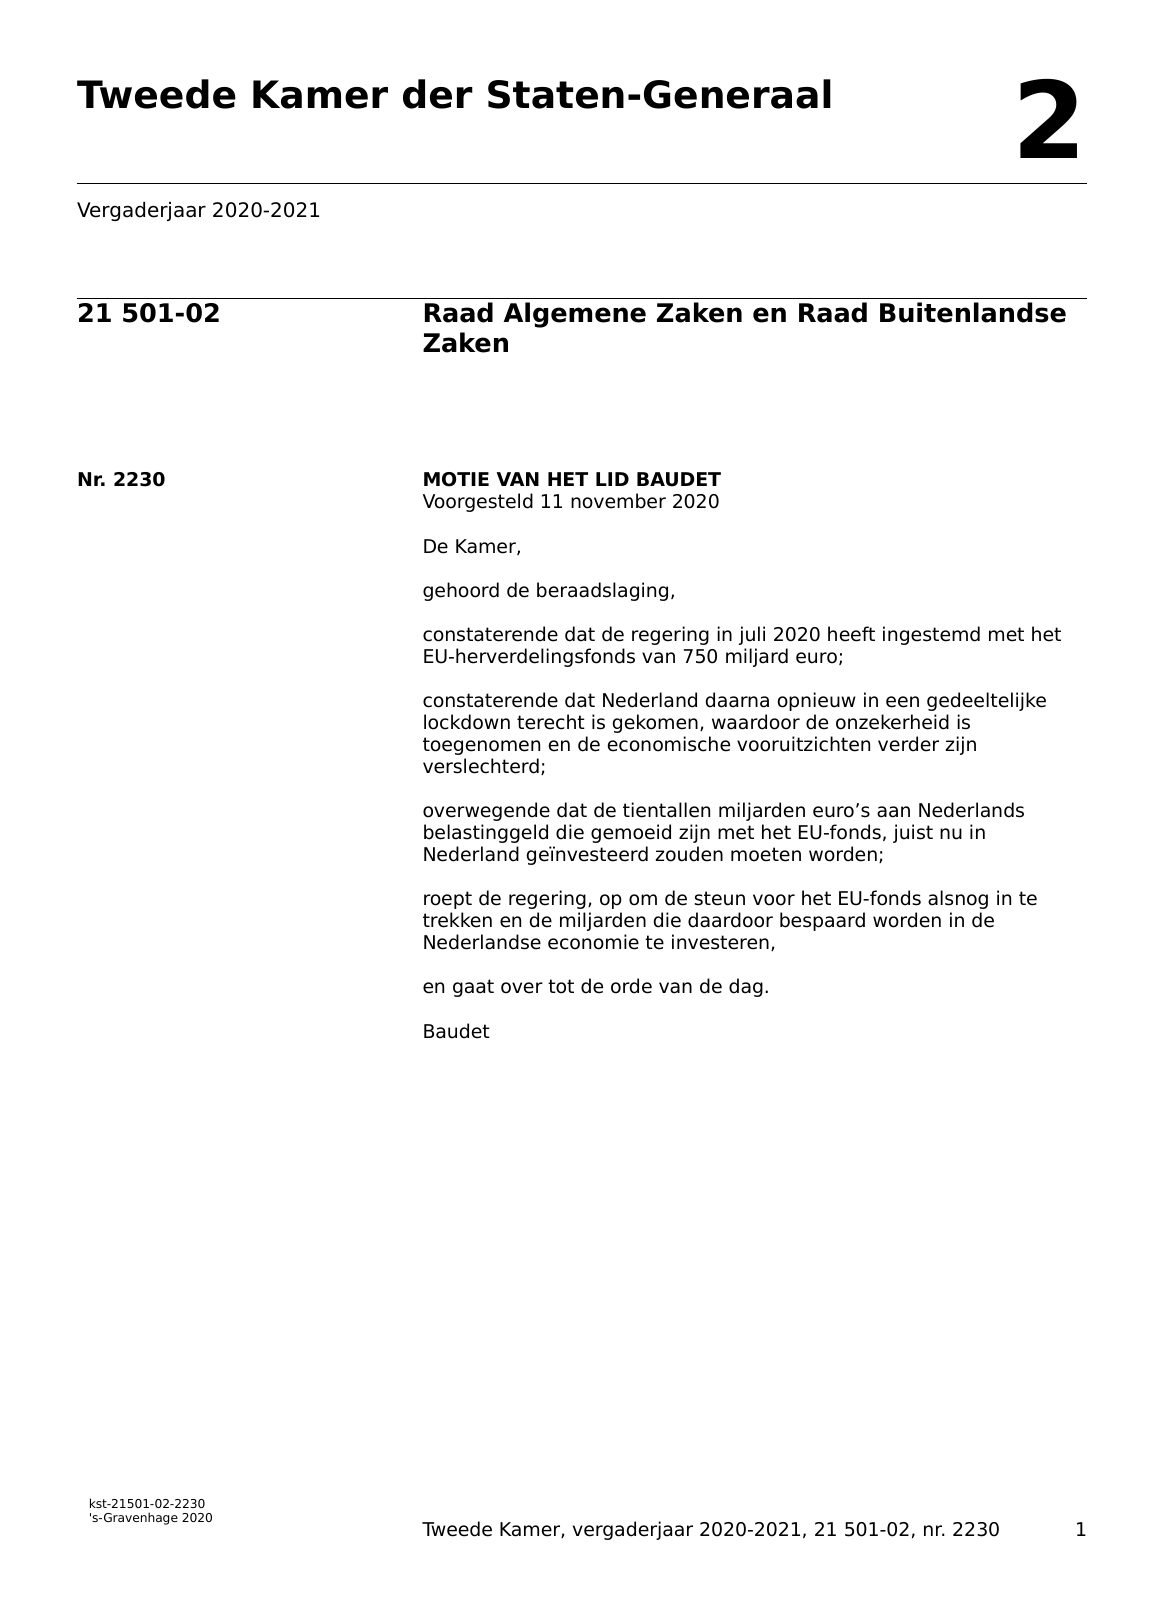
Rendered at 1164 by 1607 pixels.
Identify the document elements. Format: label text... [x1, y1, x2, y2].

text constaterende dat de regering in juli 2020 heeft ingestemd met het EU-herverdelingsfonds van 750 miljard euro; [422, 624, 1087, 668]
text gehoord de beraadslaging, [422, 580, 1087, 602]
text 's-Gravenhage 2020 [88, 1511, 323, 1525]
subtitle Nr. 2230 MOTIE VAN HET LID BAUDET [77, 469, 1087, 491]
text Baudet [422, 1021, 1087, 1042]
text roept de regering, op om de steun voor het EU-fonds alsnog in te trekken en de miljarden die daardoor bespaard worden in de Nederlandse economie te investeren, [422, 888, 1087, 954]
text Voorgesteld 11 november 2020 [422, 491, 1087, 513]
text constaterende dat Nederland daarna opnieuw in een gedeeltelijke lockdown terecht is gekomen, waardoor de onzekerheid is toegenomen en de economische vooruitzichten verder zijn verslechterd; [422, 690, 1087, 778]
text en gaat over tot de orde van de dag. [422, 976, 1087, 998]
table_cell Vergaderjaar 2020-2021 [77, 184, 1087, 298]
table_header Tweede Kamer der Staten-Generaal [77, 59, 886, 183]
subtitle 21 501-02 Raad Algemene Zaken en Raad Buitenlandse Zaken [77, 299, 1087, 358]
table_header 2 [886, 59, 1087, 183]
text De Kamer, [422, 536, 1087, 557]
text kst-21501-02-2230 [88, 1497, 323, 1511]
text overwegende dat de tientallen miljarden euro’s aan Nederlands belastinggeld die gemoeid zijn met het EU-fonds, juist nu in Nederland geïnvesteerd zouden moeten worden; [422, 800, 1087, 866]
